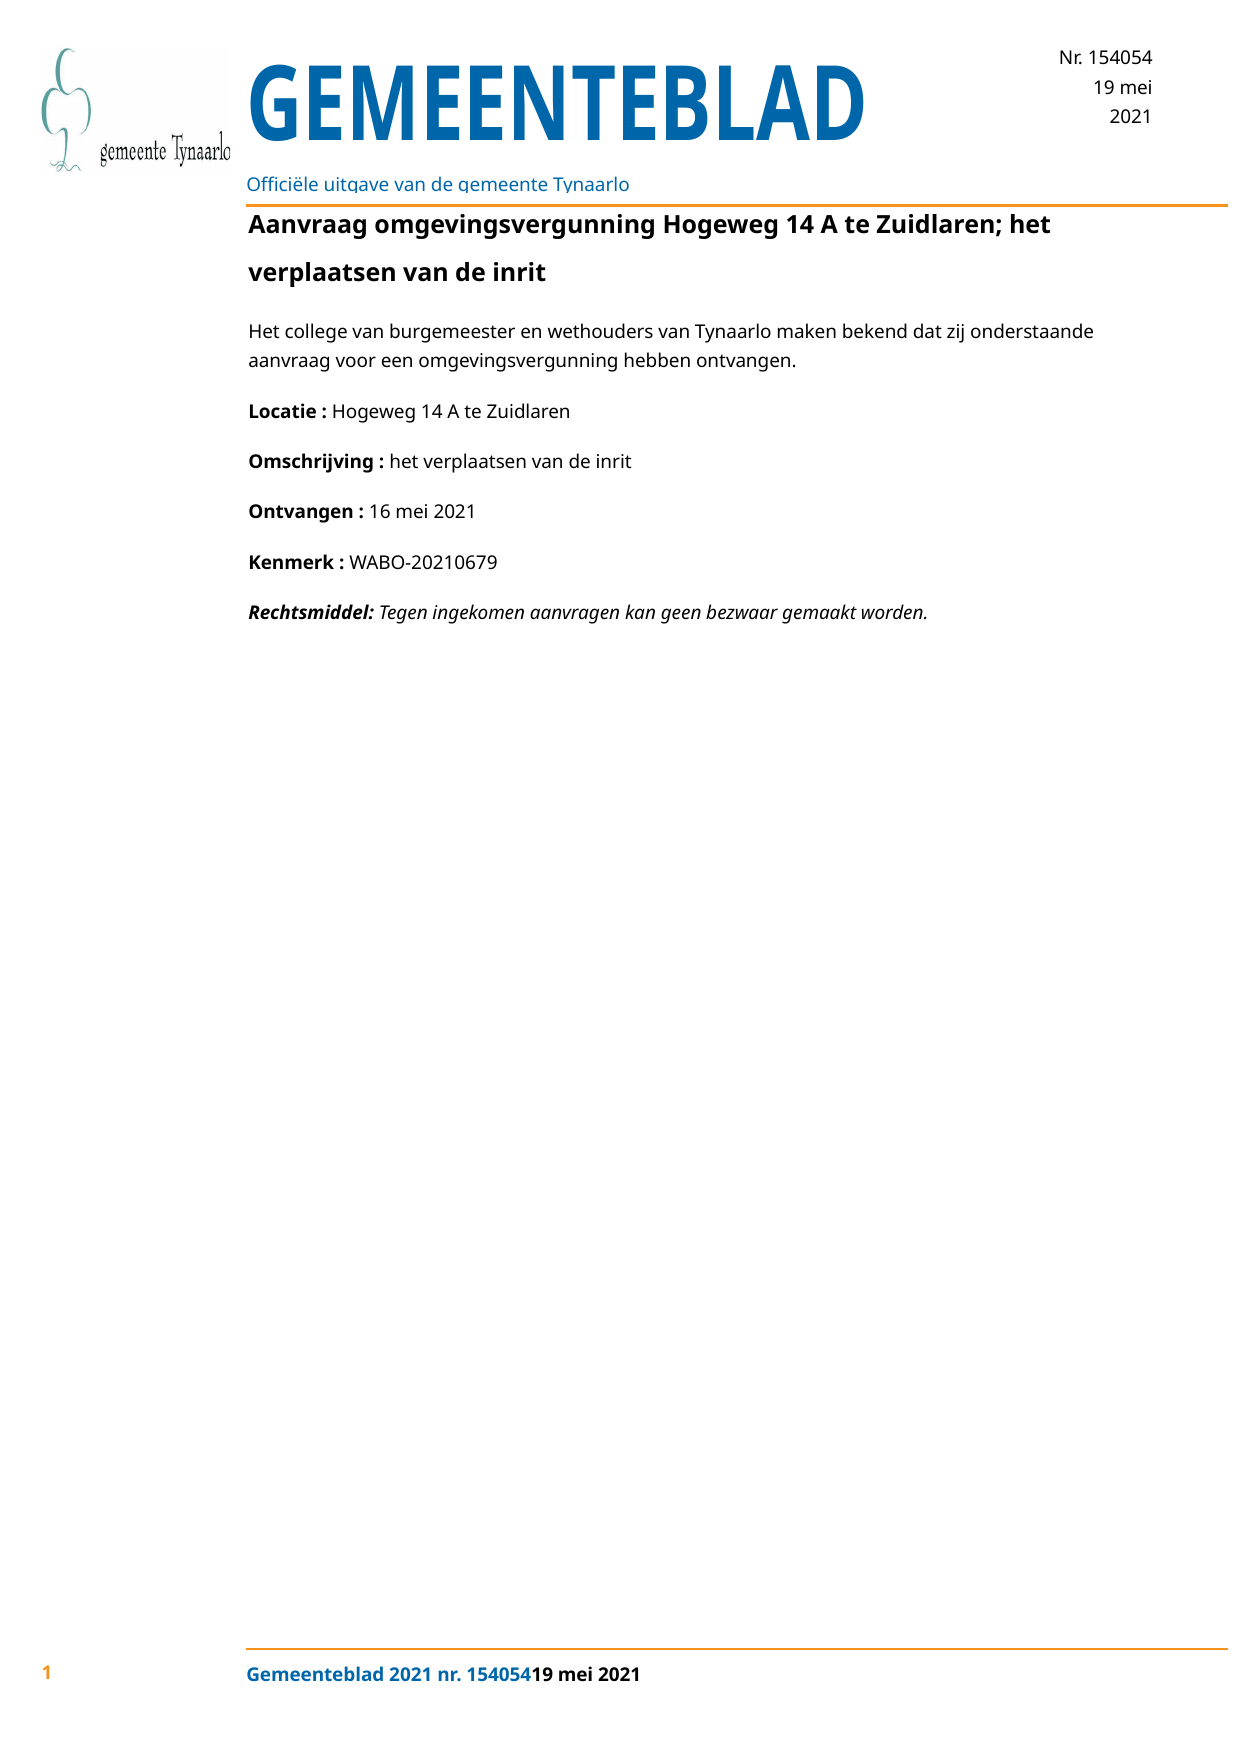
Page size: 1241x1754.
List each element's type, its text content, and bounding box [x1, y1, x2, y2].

text Ontvangen : 16 mei 2021 [248, 499, 1152, 524]
picture [41, 47, 231, 172]
text Kenmerk : WABO-20210679 [248, 549, 1152, 575]
text Rechtsmiddel: Tegen ingekomen aanvragen kan geen bezwaar gemaakt worden. [248, 599, 1152, 625]
text Omschrijving : het verplaatsen van de inrit [248, 448, 1152, 474]
text Aanvraag omgevingsvergunning Hogeweg 14 A te Zuidlaren; het verplaatsen van de inrit [248, 207, 1152, 288]
text Het college van burgemeester en wethouders van Tynaarlo maken bekend dat zij onderstaande aanvraag voor een omgevingsvergunning hebben ontvangen. [248, 318, 1152, 373]
text Locatie : Hogeweg 14 A te Zuidlaren [248, 398, 1152, 424]
